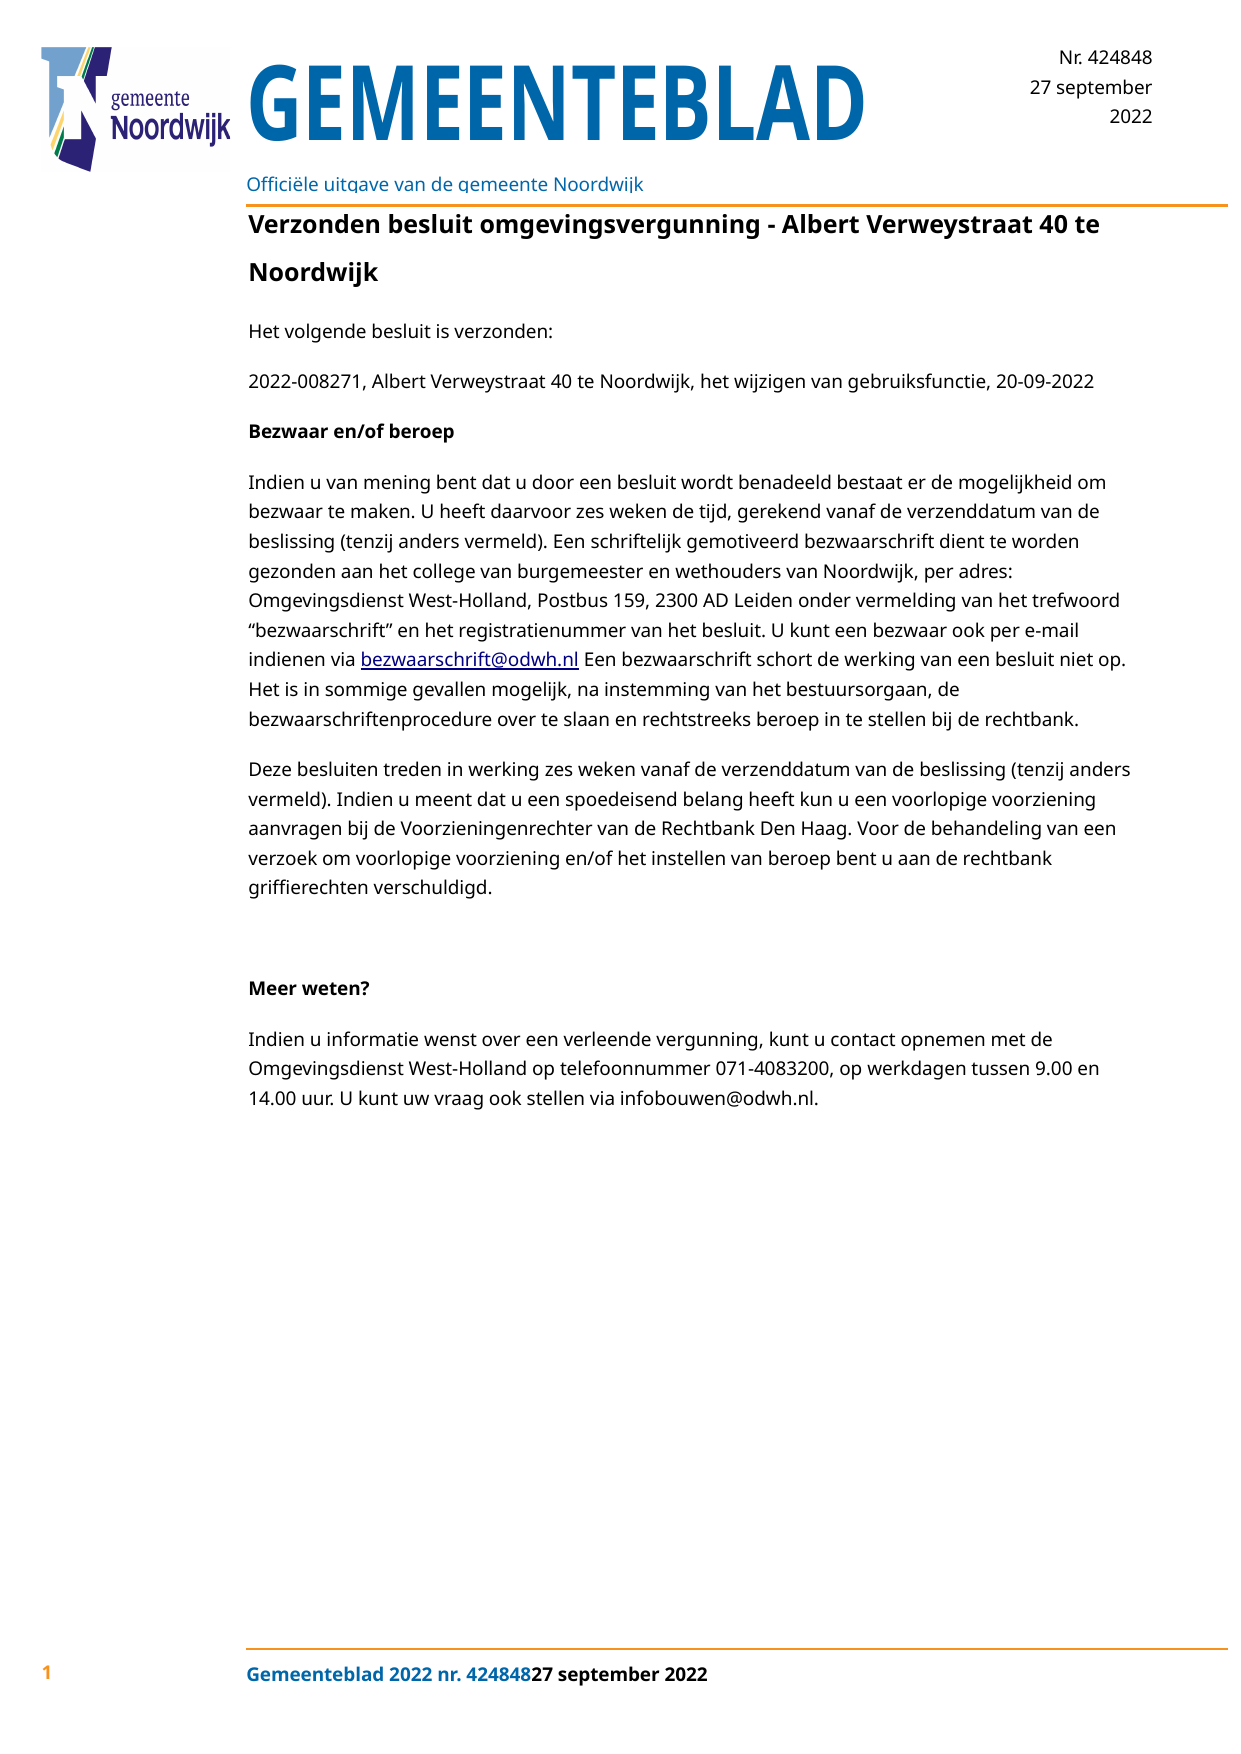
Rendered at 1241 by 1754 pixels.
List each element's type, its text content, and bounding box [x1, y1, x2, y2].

text Verzonden besluit omgevingsvergunning - Albert Verweystraat 40 te Noordwijk [248, 207, 1152, 288]
picture [41, 47, 231, 172]
text 2022-008271, Albert Verweystraat 40 te Noordwijk, het wijzigen van gebruiksfunctie, 20-09-2022 [248, 368, 1152, 394]
text Het volgende besluit is verzonden: [248, 318, 1152, 344]
text Deze besluiten treden in werking zes weken vanaf de verzenddatum van de beslissing (tenzij anders vermeld). Indien u meent dat u een spoedeisend belang heeft kun u een voorlopige voorziening aanvragen bij de Voorzieningenrechter van de Rechtbank Den Haag. Voor de behandeling van een verzoek om voorlopige voorziening en/of het instellen van beroep bent u aan de rechtbank griffierechten verschuldigd. [248, 756, 1152, 900]
text Bezwaar en/of beroep [248, 419, 1152, 444]
text Indien u informatie wenst over een verleende vergunning, kunt u contact opnemen met de Omgevingsdienst West-Holland op telefoonnummer 071-4083200, op werkdagen tussen 9.00 en 14.00 uur. U kunt uw vraag ook stellen via infobouwen@odwh.nl. [248, 1026, 1152, 1111]
text Meer weten? [248, 975, 1152, 1001]
text Indien u van mening bent dat u door een besluit wordt benadeeld bestaat er de mogelijkheid om bezwaar te maken. U heeft daarvoor zes weken de tijd, gerekend vanaf de verzenddatum van de beslissing (tenzij anders vermeld). Een schriftelijk gemotiveerd bezwaarschrift dient te worden gezonden aan het college van burgemeester en wethouders van Noordwijk, per adres: Omgevingsdienst West-Holland, Postbus 159, 2300 AD Leiden onder vermelding van het trefwoord “bezwaarschrift” en het registratienummer van het besluit. U kunt een bezwaar ook per e-mail indienen via bezwaarschrift@odwh.nl Een bezwaarschrift schort de werking van een besluit niet op. Het is in sommige gevallen mogelijk, na instemming van het bestuursorgaan, de bezwaarschriftenprocedure over te slaan en rechtstreeks beroep in te stellen bij de rechtbank. [248, 469, 1152, 732]
